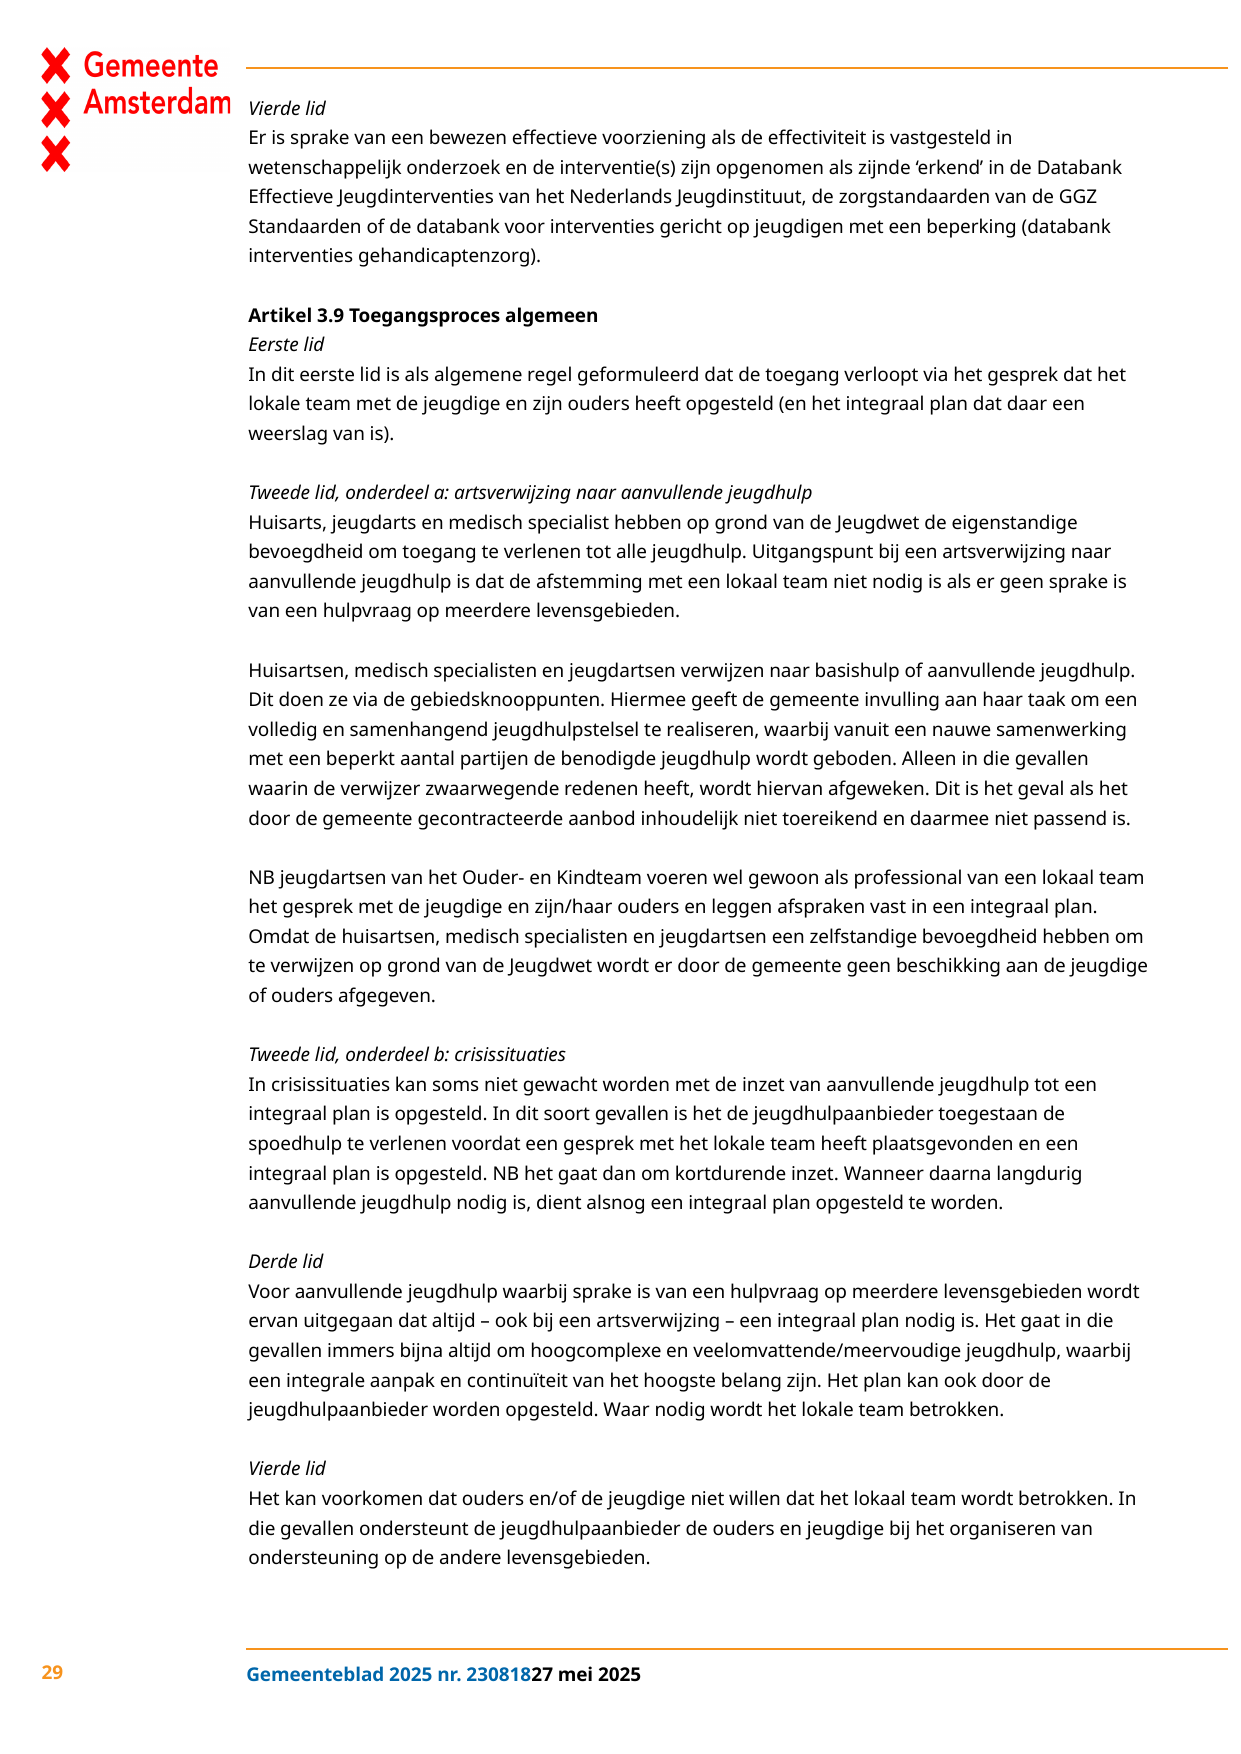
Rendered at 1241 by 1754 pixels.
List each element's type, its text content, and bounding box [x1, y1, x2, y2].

text Eerste lid [248, 331, 1152, 357]
text Tweede lid, onderdeel a: artsverwijzing naar aanvullende jeugdhulp [248, 479, 1152, 505]
picture [41, 47, 231, 172]
text Vierde lid [248, 1456, 1152, 1481]
text Voor aanvullende jeugdhulp waarbij sprake is van een hulpvraag op meerdere levensgebieden wordt ervan uitgegaan dat altijd – ook bij een artsverwijzing – een integraal plan nodig is. Het gaat in die gevallen immers bijna altijd om hoogcomplexe en veelomvattende/meervoudige jeugdhulp, waarbij een integrale aanpak en continuïteit van het hoogste belang zijn. Het plan kan ook door de jeugdhulpaanbieder worden opgesteld. Waar nodig wordt het lokale team betrokken. [248, 1278, 1152, 1422]
text NB jeugdartsen van het Ouder- en Kindteam voeren wel gewoon als professional van een lokaal team het gesprek met de jeugdige en zijn/haar ouders en leggen afspraken vast in een integraal plan. Omdat de huisartsen, medisch specialisten en jeugdartsen een zelfstandige bevoegdheid hebben om te verwijzen op grond van de Jeugdwet wordt er door de gemeente geen beschikking aan de jeugdige of ouders afgegeven. [248, 864, 1152, 1008]
text Vierde lid [248, 95, 1152, 121]
text Derde lid [248, 1248, 1152, 1274]
text Het kan voorkomen dat ouders en/of de jeugdige niet willen dat het lokaal team wordt betrokken. In die gevallen ondersteunt de jeugdhulpaanbieder de ouders en jeugdige bij het organiseren van ondersteuning op de andere levensgebieden. [248, 1485, 1152, 1570]
text Tweede lid, onderdeel b: crisissituaties [248, 1041, 1152, 1067]
text Huisartsen, medisch specialisten en jeugdartsen verwijzen naar basishulp of aanvullende jeugdhulp. Dit doen ze via de gebiedsknooppunten. Hiermee geeft de gemeente invulling aan haar taak om een volledig en samenhangend jeugdhulpstelsel te realiseren, waarbij vanuit een nauwe samenwerking met een beperkt aantal partijen de benodigde jeugdhulp wordt geboden. Alleen in die gevallen waarin de verwijzer zwaarwegende redenen heeft, wordt hiervan afgeweken. Dit is het geval als het door de gemeente gecontracteerde aanbod inhoudelijk niet toereikend en daarmee niet passend is. [248, 657, 1152, 831]
text In crisissituaties kan soms niet gewacht worden met de inzet van aanvullende jeugdhulp tot een integraal plan is opgesteld. In dit soort gevallen is het de jeugdhulpaanbieder toegestaan de spoedhulp te verlenen voordat een gesprek met het lokale team heeft plaatsgevonden en een integraal plan is opgesteld. NB het gaat dan om kortdurende inzet. Wanneer daarna langdurig aanvullende jeugdhulp nodig is, dient alsnog een integraal plan opgesteld te worden. [248, 1071, 1152, 1215]
text Huisarts, jeugdarts en medisch specialist hebben op grond van de Jeugdwet de eigenstandige bevoegdheid om toegang te verlenen tot alle jeugdhulp. Uitgangspunt bij een artsverwijzing naar aanvullende jeugdhulp is dat de afstemming met een lokaal team niet nodig is als er geen sprake is van een hulpvraag op meerdere levensgebieden. [248, 509, 1152, 623]
text Er is sprake van een bewezen effectieve voorziening als de effectiviteit is vastgesteld in wetenschappelijk onderzoek en de interventie(s) zijn opgenomen als zijnde ‘erkend’ in de Databank Effectieve Jeugdinterventies van het Nederlands Jeugdinstituut, de zorgstandaarden van de GGZ Standaarden of de databank voor interventies gericht op jeugdigen met een beperking (databank interventies gehandicaptenzorg). [248, 124, 1152, 268]
text Artikel 3.9 Toegangsproces algemeen [248, 302, 1152, 328]
text In dit eerste lid is als algemene regel geformuleerd dat de toegang verloopt via het gesprek dat het lokale team met de jeugdige en zijn ouders heeft opgesteld (en het integraal plan dat daar een weerslag van is). [248, 361, 1152, 446]
